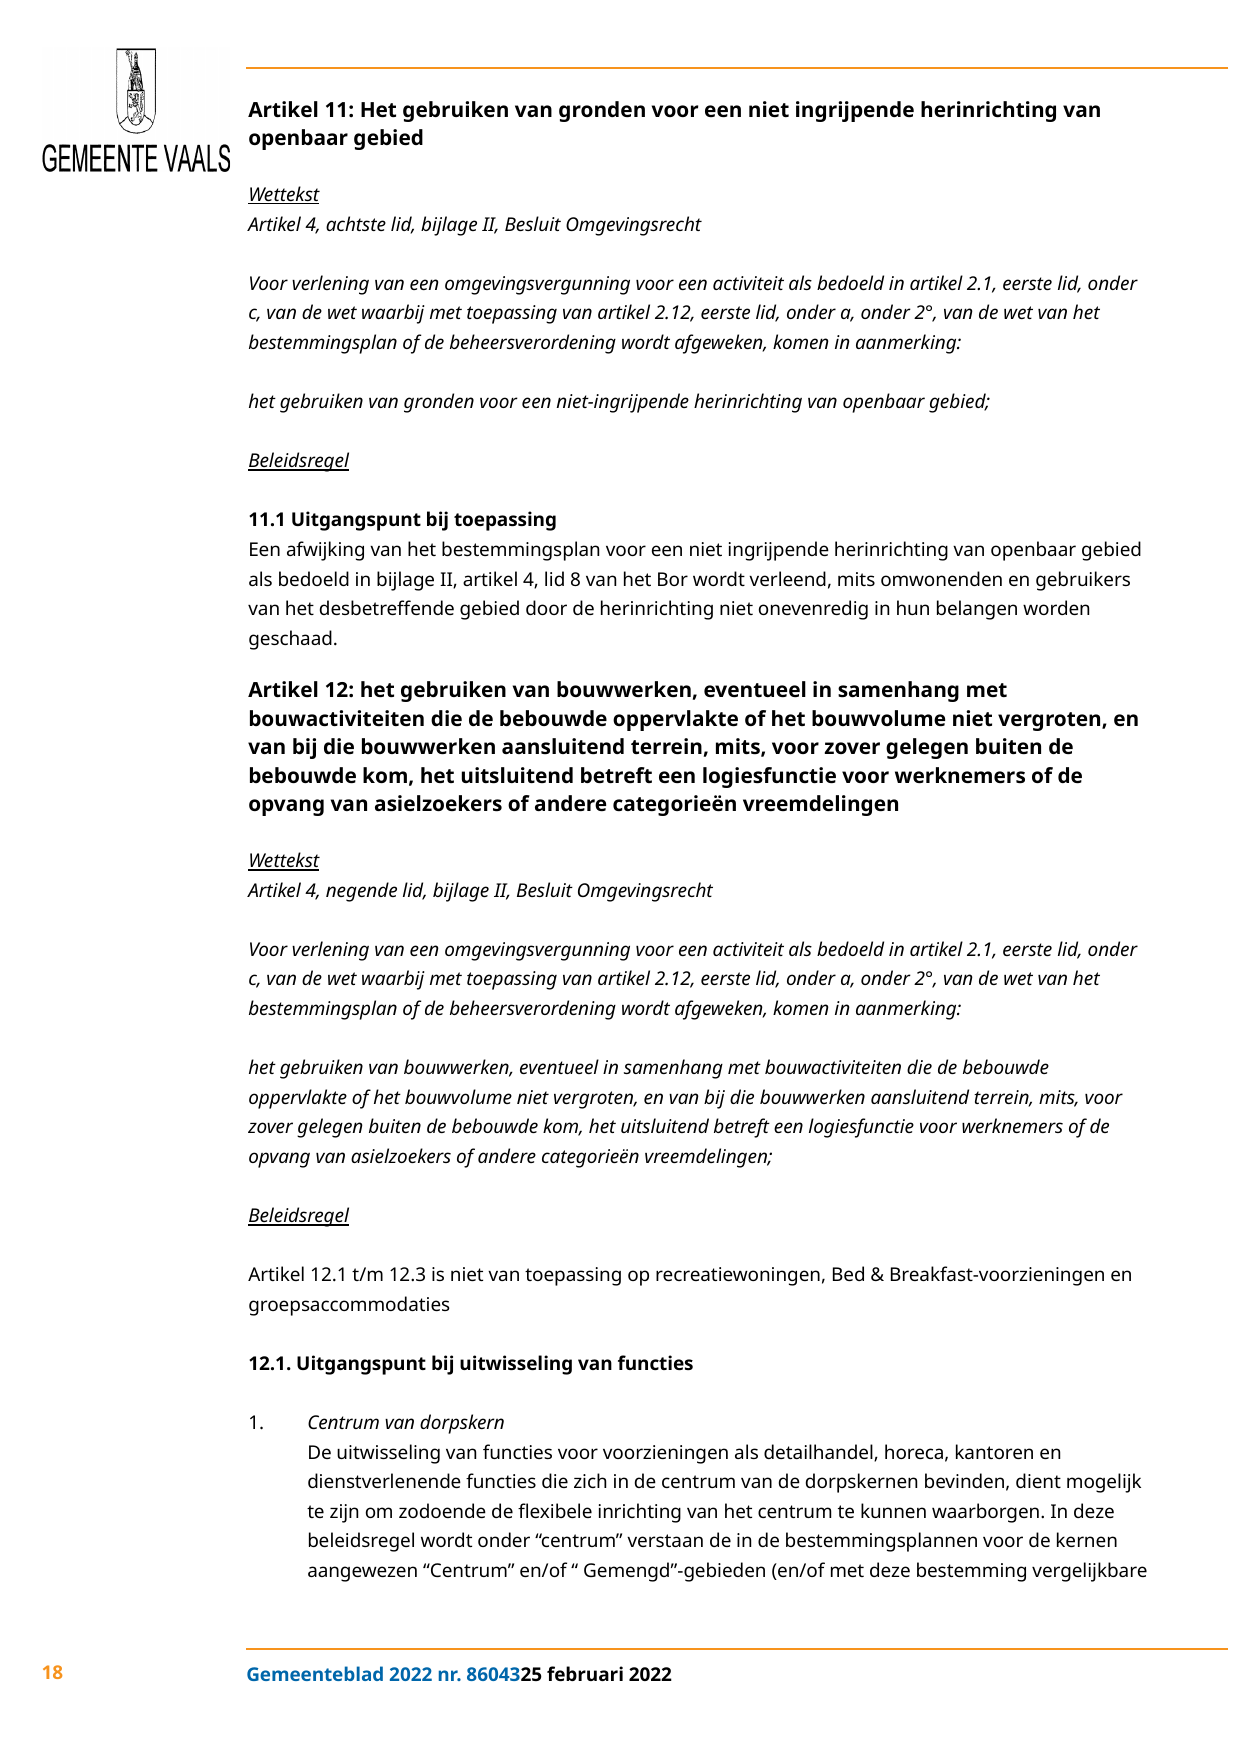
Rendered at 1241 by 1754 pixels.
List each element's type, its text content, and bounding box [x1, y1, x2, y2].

picture [41, 47, 231, 172]
text Artikel 12.1 t/m 12.3 is niet van toepassing op recreatiewoningen, Bed & Breakfast-voorzieningen en groepsaccommodaties [248, 1261, 1152, 1317]
text Artikel 12: het gebruiken van bouwwerken, eventueel in samenhang met bouwactiviteiten die de bebouwde oppervlakte of het bouwvolume niet vergroten, en van bij die bouwwerken aansluitend terrein, mits, voor zover gelegen buiten de bebouwde kom, het uitsluitend betreft een logiesfunctie voor werknemers of de opvang van asielzoekers of andere categorieën vreemdelingen [248, 675, 1152, 818]
text Wettekst [248, 181, 1152, 207]
text Voor verlening van een omgevingsvergunning voor een activiteit als bedoeld in artikel 2.1, eerste lid, onder c, van de wet waarbij met toepassing van artikel 2.12, eerste lid, onder a, onder 2°, van de wet van het bestemmingsplan of de beheersverordening wordt afgeweken, komen in aanmerking: [248, 270, 1152, 355]
text Beleidsregel [248, 1202, 1152, 1228]
list De uitwisseling van functies voor voorzieningen als detailhandel, horeca, kantoren en dienstverlenende functies die zich in de centrum van de dorpskernen bevinden, dient mogelijk te zijn om zodoende de flexibele inrichting van het centrum te kunnen waarborgen. In deze beleidsregel wordt onder “centrum” verstaan de in de bestemmingsplannen voor de kernen aangewezen “Centrum” en/of “ Gemengd”-gebieden (en/of met deze bestemming vergelijkbare [248, 1439, 1152, 1583]
text Een afwijking van het bestemmingsplan voor een niet ingrijpende herinrichting van openbaar gebied als bedoeld in bijlage II, artikel 4, lid 8 van het Bor wordt verleend, mits omwonenden en gebruikers van het desbetreffende gebied door de herinrichting niet onevenredig in hun belangen worden geschaad. [248, 536, 1152, 651]
text Artikel 4, achtste lid, bijlage II, Besluit Omgevingsrecht [248, 211, 1152, 237]
list Centrum van dorpskern [248, 1409, 1152, 1435]
text 11.1 Uitgangspunt bij toepassing [248, 507, 1152, 532]
text Artikel 4, negende lid, bijlage II, Besluit Omgevingsrecht [248, 877, 1152, 902]
text 12.1. Uitgangspunt bij uitwisseling van functies [248, 1350, 1152, 1376]
text het gebruiken van bouwwerken, eventueel in samenhang met bouwactiviteiten die de bebouwde oppervlakte of het bouwvolume niet vergroten, en van bij die bouwwerken aansluitend terrein, mits, voor zover gelegen buiten de bebouwde kom, het uitsluitend betreft een logiesfunctie voor werknemers of de opvang van asielzoekers of andere categorieën vreemdelingen; [248, 1054, 1152, 1169]
text Voor verlening van een omgevingsvergunning voor een activiteit als bedoeld in artikel 2.1, eerste lid, onder c, van de wet waarbij met toepassing van artikel 2.12, eerste lid, onder a, onder 2°, van de wet van het bestemmingsplan of de beheersverordening wordt afgeweken, komen in aanmerking: [248, 936, 1152, 1021]
text Artikel 11: Het gebruiken van gronden voor een niet ingrijpende herinrichting van openbaar gebied [248, 95, 1152, 152]
text Beleidsregel [248, 447, 1152, 473]
text Wettekst [248, 847, 1152, 873]
text het gebruiken van gronden voor een niet-ingrijpende herinrichting van openbaar gebied; [248, 388, 1152, 414]
